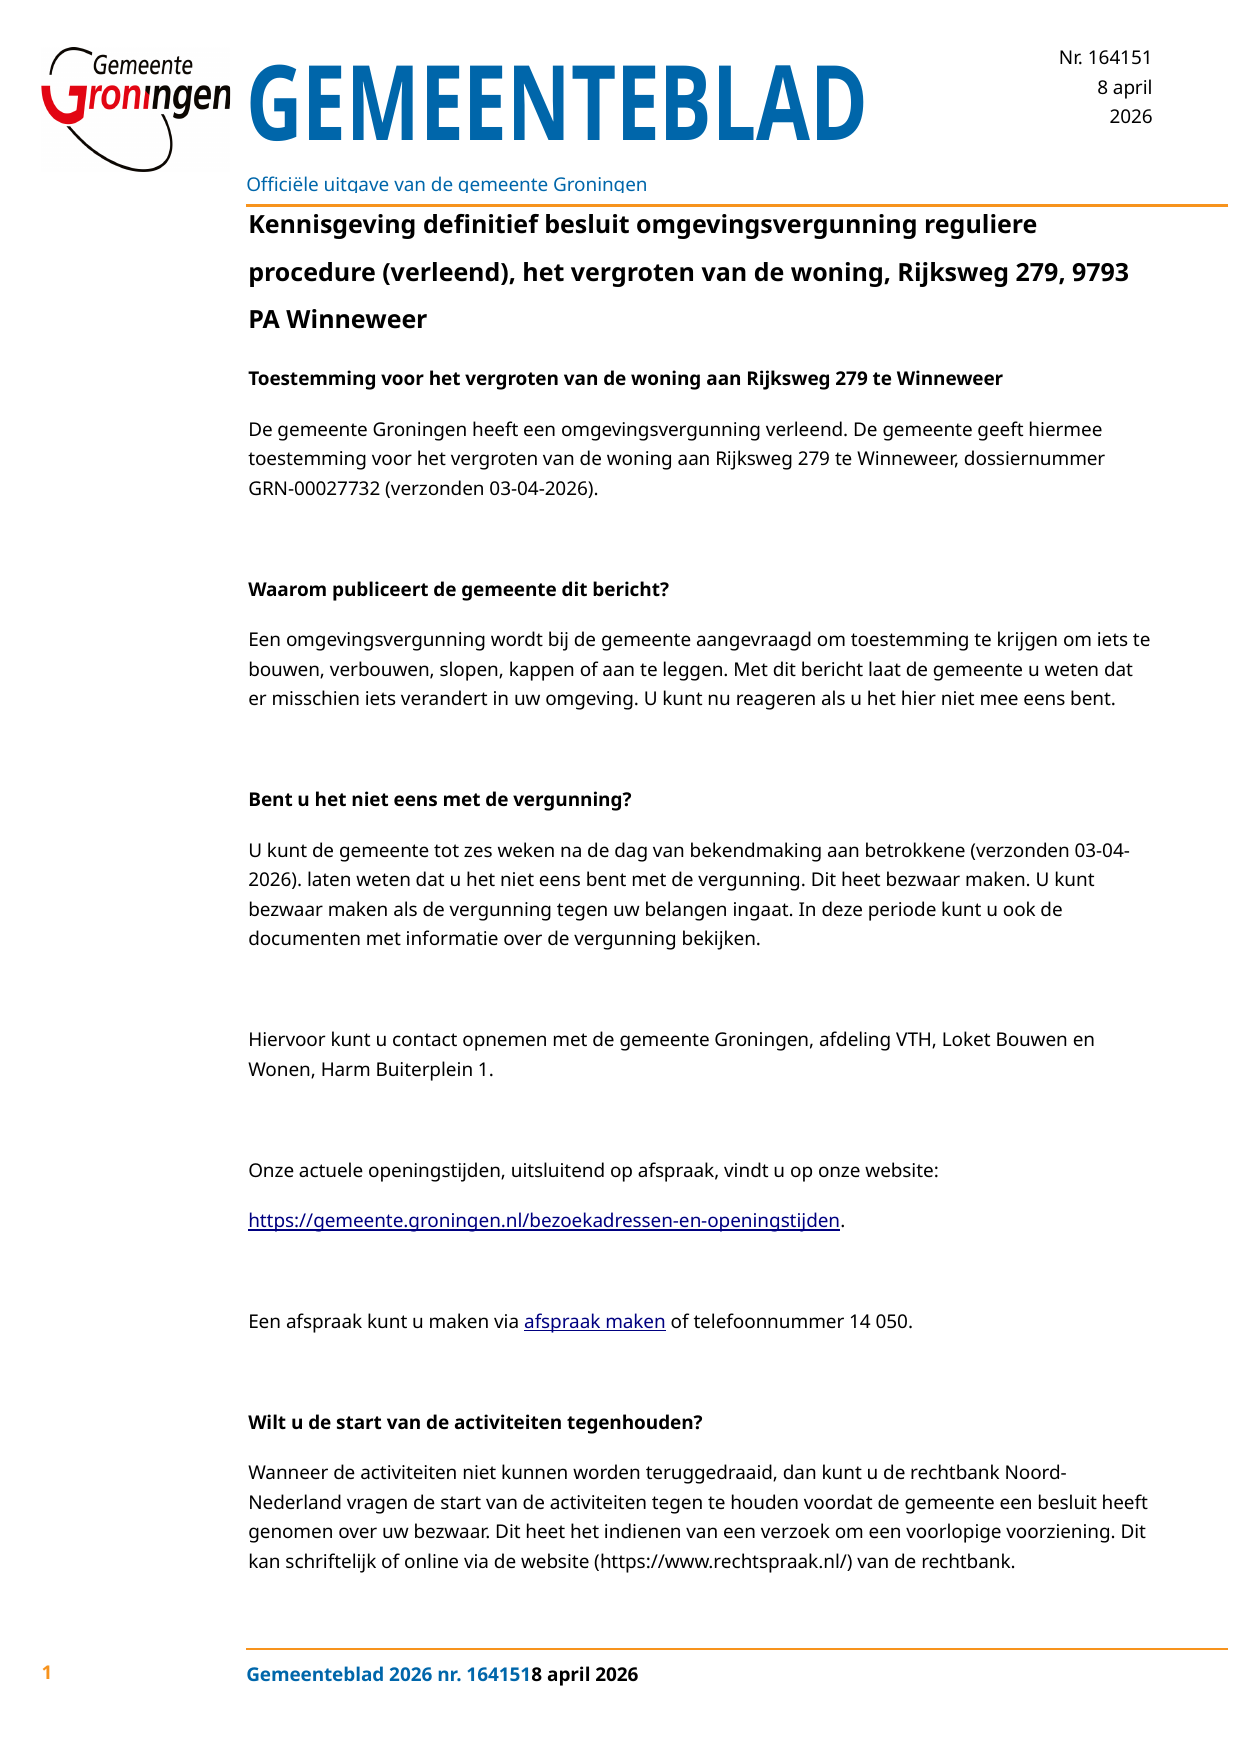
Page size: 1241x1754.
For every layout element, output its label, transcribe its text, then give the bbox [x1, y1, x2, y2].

text Kennisgeving definitief besluit omgevingsvergunning reguliere procedure (verleend), het vergroten van de woning, Rijksweg 279, 9793 PA Winneweer [248, 207, 1152, 336]
text Onze actuele openingstijden, uitsluitend op afspraak, vindt u op onze website: [248, 1157, 1152, 1182]
picture [41, 47, 231, 172]
text Waarom publiceert de gemeente dit bericht? [248, 576, 1152, 602]
text Toestemming voor het vergroten van de woning aan Rijksweg 279 te Winneweer [248, 366, 1152, 391]
text Wilt u de start van de activiteiten tegenhouden? [248, 1409, 1152, 1434]
text Een afspraak kunt u maken via afspraak maken of telefoonnummer 14 050. [248, 1308, 1152, 1334]
text U kunt de gemeente tot zes weken na de dag van bekendmaking aan betrokkene (verzonden 03-04-2026). laten weten dat u het niet eens bent met de vergunning. Dit heet bezwaar maken. U kunt bezwaar maken als de vergunning tegen uw belangen ingaat. In deze periode kunt u ook de documenten met informatie over de vergunning bekijken. [248, 837, 1152, 951]
text https://gemeente.groningen.nl/bezoekadressen-en-openingstijden. [248, 1207, 1152, 1233]
text Wanneer de activiteiten niet kunnen worden teruggedraaid, dan kunt u de rechtbank Noord-Nederland vragen de start van de activiteiten tegen te houden voordat de gemeente een besluit heeft genomen over uw bezwaar. Dit heet het indienen van een verzoek om een voorlopige voorziening. Dit kan schriftelijk of online via de website (https://www.rechtspraak.nl/) van de rechtbank. [248, 1459, 1152, 1574]
text Een omgevingsvergunning wordt bij de gemeente aangevraagd om toestemming te krijgen om iets te bouwen, verbouwen, slopen, kappen of aan te leggen. Met dit bericht laat de gemeente u weten dat er misschien iets verandert in uw omgeving. U kunt nu reageren als u het hier niet mee eens bent. [248, 626, 1152, 711]
text Bent u het niet eens met de vergunning? [248, 786, 1152, 812]
text De gemeente Groningen heeft een omgevingsvergunning verleend. De gemeente geeft hiermee toestemming voor het vergroten van de woning aan Rijksweg 279 te Winneweer, dossiernummer GRN-00027732 (verzonden 03-04-2026). [248, 416, 1152, 501]
text Hiervoor kunt u contact opnemen met de gemeente Groningen, afdeling VTH, Loket Bouwen en Wonen, Harm Buiterplein 1. [248, 1026, 1152, 1082]
